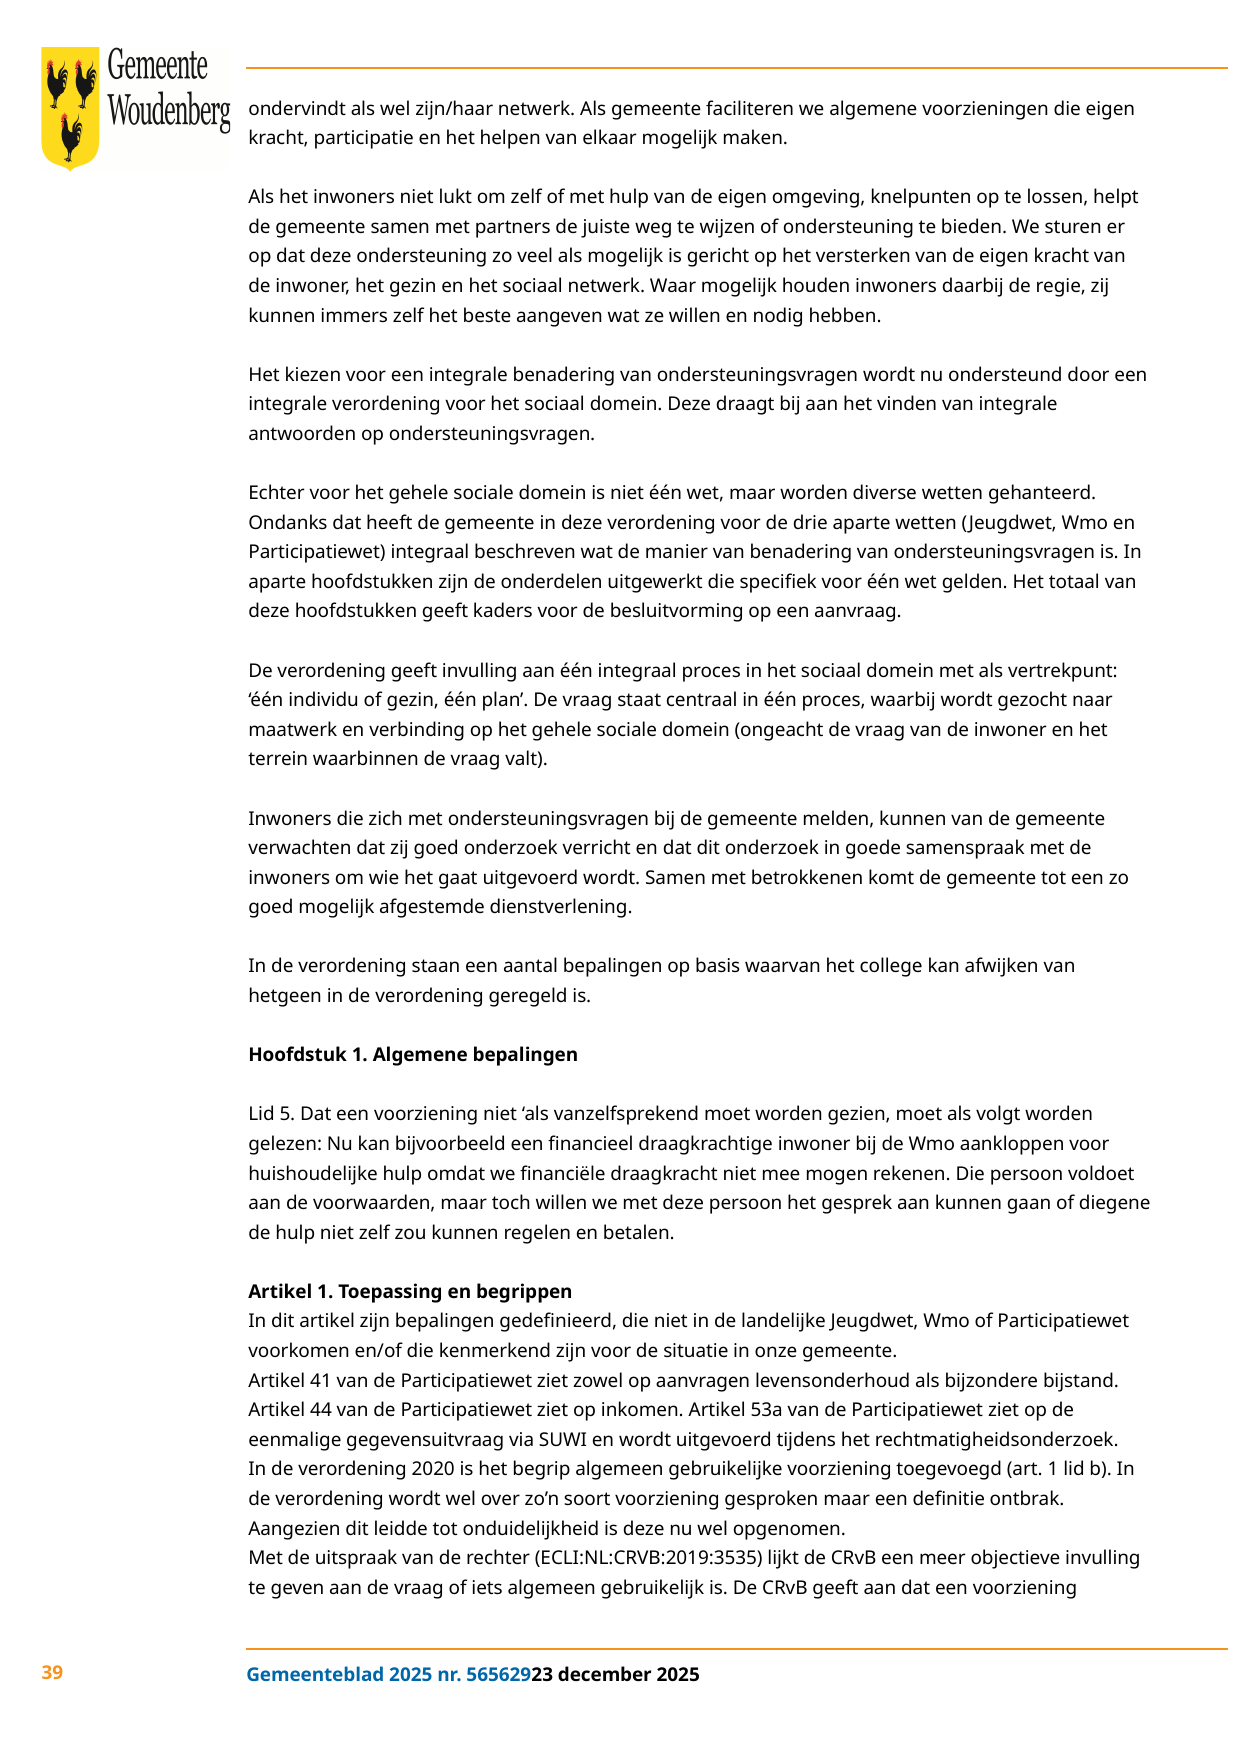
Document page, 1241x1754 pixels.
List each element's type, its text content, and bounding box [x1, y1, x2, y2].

text Hoofdstuk 1. Algemene bepalingen [248, 1041, 1152, 1067]
text In de verordening 2020 is het begrip algemeen gebruikelijke voorziening toegevoegd (art. 1 lid b). In de verordening wordt wel over zo’n soort voorziening gesproken maar een definitie ontbrak. Aangezien dit leidde tot onduidelijkheid is deze nu wel opgenomen. [248, 1456, 1152, 1541]
text Lid 5. Dat een voorziening niet ‘als vanzelfsprekend moet worden gezien, moet als volgt worden gelezen: Nu kan bijvoorbeeld een financieel draagkrachtige inwoner bij de Wmo aankloppen voor huishoudelijke hulp omdat we financiële draagkracht niet mee mogen rekenen. Die persoon voldoet aan de voorwaarden, maar toch willen we met deze persoon het gesprek aan kunnen gaan of diegene de hulp niet zelf zou kunnen regelen en betalen. [248, 1101, 1152, 1245]
picture [41, 47, 231, 172]
text Het kiezen voor een integrale benadering van ondersteuningsvragen wordt nu ondersteund door een integrale verordening voor het sociaal domein. Deze draagt bij aan het vinden van integrale antwoorden op ondersteuningsvragen. [248, 361, 1152, 446]
text Als het inwoners niet lukt om zelf of met hulp van de eigen omgeving, knelpunten op te lossen, helpt de gemeente samen met partners de juiste weg te wijzen of ondersteuning te bieden. We sturen er op dat deze ondersteuning zo veel als mogelijk is gericht op het versterken van de eigen kracht van de inwoner, het gezin en het sociaal netwerk. Waar mogelijk houden inwoners daarbij de regie, zij kunnen immers zelf het beste aangeven wat ze willen en nodig hebben. [248, 183, 1152, 328]
text Inwoners die zich met ondersteuningsvragen bij de gemeente melden, kunnen van de gemeente verwachten dat zij goed onderzoek verricht en dat dit onderzoek in goede samenspraak met de inwoners om wie het gaat uitgevoerd wordt. Samen met betrokkenen komt de gemeente tot een zo goed mogelijk afgestemde dienstverlening. [248, 805, 1152, 919]
text Artikel 41 van de Participatiewet ziet zowel op aanvragen levensonderhoud als bijzondere bijstand. Artikel 44 van de Participatiewet ziet op inkomen. Artikel 53a van de Participatiewet ziet op de eenmalige gegevensuitvraag via SUWI en wordt uitgevoerd tijdens het rechtmatigheidsonderzoek. [248, 1367, 1152, 1452]
text In dit artikel zijn bepalingen gedefinieerd, die niet in de landelijke Jeugdwet, Wmo of Participatiewet voorkomen en/of die kenmerkend zijn voor de situatie in onze gemeente. [248, 1308, 1152, 1363]
text De verordening geeft invulling aan één integraal proces in het sociaal domein met als vertrekpunt: ‘één individu of gezin, één plan’. De vraag staat centraal in één proces, waarbij wordt gezocht naar maatwerk en verbinding op het gehele sociale domein (ongeacht de vraag van de inwoner en het terrein waarbinnen de vraag valt). [248, 657, 1152, 771]
text Met de uitspraak van de rechter (ECLI:NL:CRVB:2019:3535) lijkt de CRvB een meer objectieve invulling te geven aan de vraag of iets algemeen gebruikelijk is. De CRvB geeft aan dat een voorziening [248, 1544, 1152, 1600]
text ondervindt als wel zijn/haar netwerk. Als gemeente faciliteren we algemene voorzieningen die eigen kracht, participatie en het helpen van elkaar mogelijk maken. [248, 95, 1152, 150]
text Artikel 1. Toepassing en begrippen [248, 1278, 1152, 1304]
text Echter voor het gehele sociale domein is niet één wet, maar worden diverse wetten gehanteerd. Ondanks dat heeft de gemeente in deze verordening voor de drie aparte wetten (Jeugdwet, Wmo en Participatiewet) integraal beschreven wat de manier van benadering van ondersteuningsvragen is. In aparte hoofdstukken zijn de onderdelen uitgewerkt die specifiek voor één wet gelden. Het totaal van deze hoofdstukken geeft kaders voor de besluitvorming op een aanvraag. [248, 479, 1152, 623]
text In de verordening staan een aantal bepalingen op basis waarvan het college kan afwijken van hetgeen in de verordening geregeld is. [248, 953, 1152, 1008]
